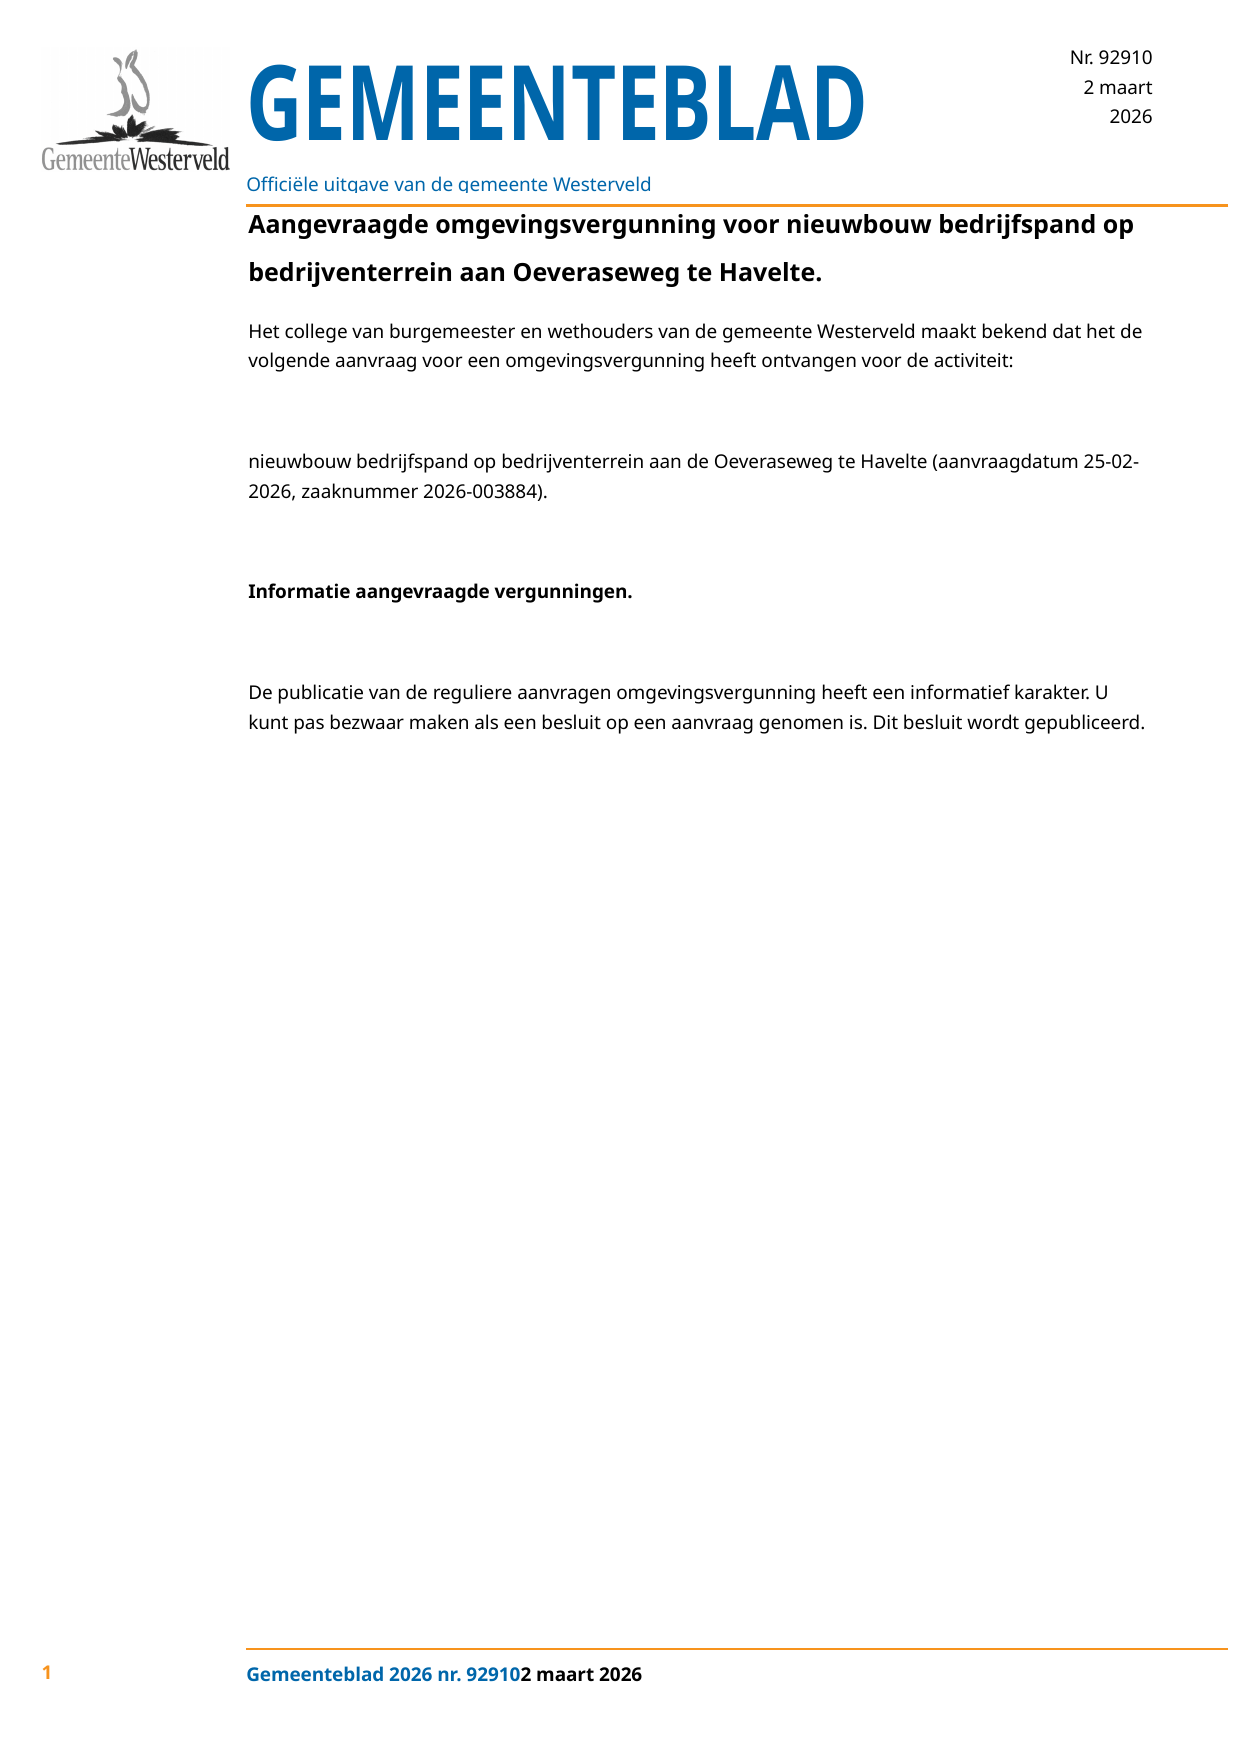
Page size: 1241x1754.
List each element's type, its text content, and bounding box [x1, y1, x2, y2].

text De publicatie van de reguliere aanvragen omgevingsvergunning heeft een informatief karakter. U kunt pas bezwaar maken als een besluit op een aanvraag genomen is. Dit besluit wordt gepubliceerd. [248, 679, 1152, 735]
picture [41, 47, 231, 172]
text nieuwbouw bedrijfspand op bedrijventerrein aan de Oeveraseweg te Havelte (aanvraagdatum 25-02-2026, zaaknummer 2026-003884). [248, 448, 1152, 504]
text Aangevraagde omgevingsvergunning voor nieuwbouw bedrijfspand op bedrijventerrein aan Oeveraseweg te Havelte. [248, 207, 1152, 288]
text Informatie aangevraagde vergunningen. [248, 579, 1152, 604]
text Het college van burgemeester en wethouders van de gemeente Westerveld maakt bekend dat het de volgende aanvraag voor een omgevingsvergunning heeft ontvangen voor de activiteit: [248, 318, 1152, 373]
